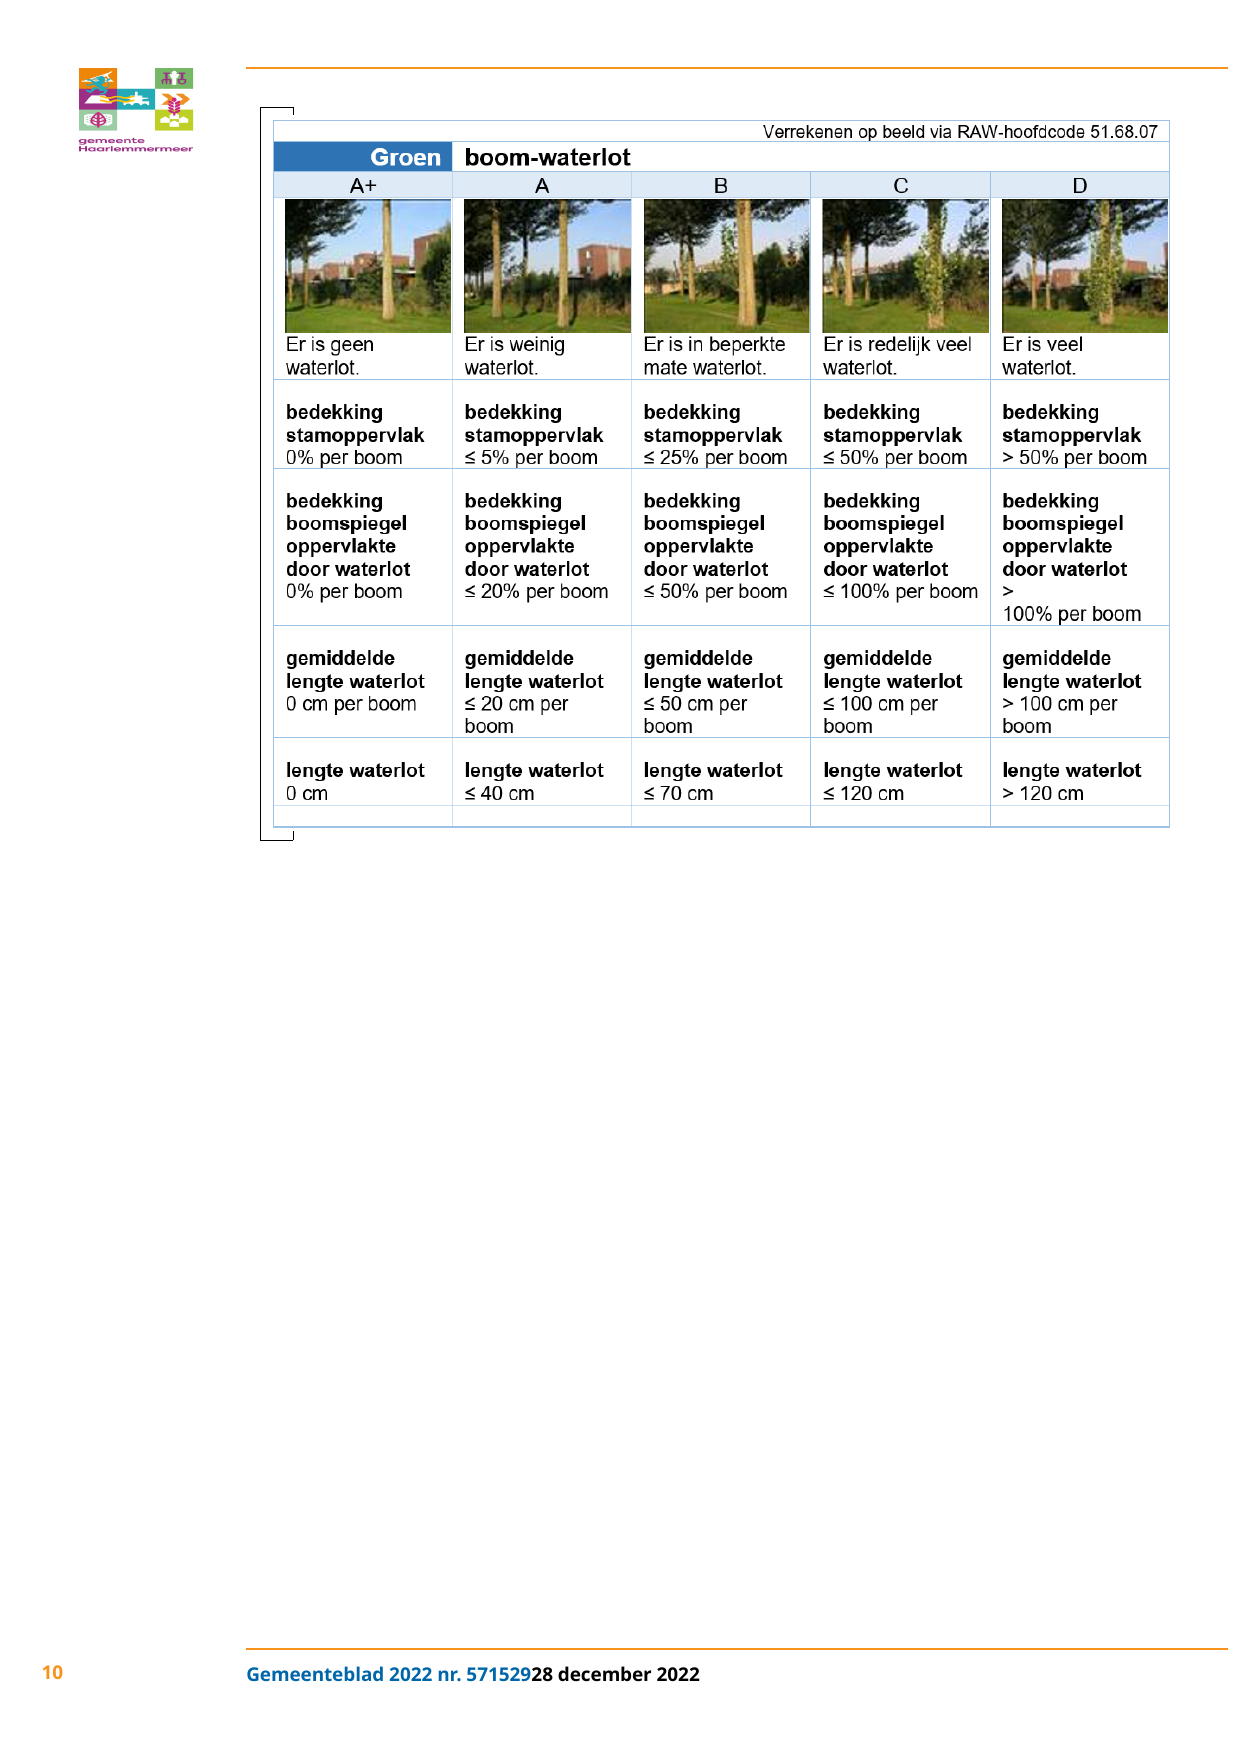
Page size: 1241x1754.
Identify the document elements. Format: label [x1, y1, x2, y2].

picture [41, 47, 231, 172]
picture [268, 115, 1173, 831]
